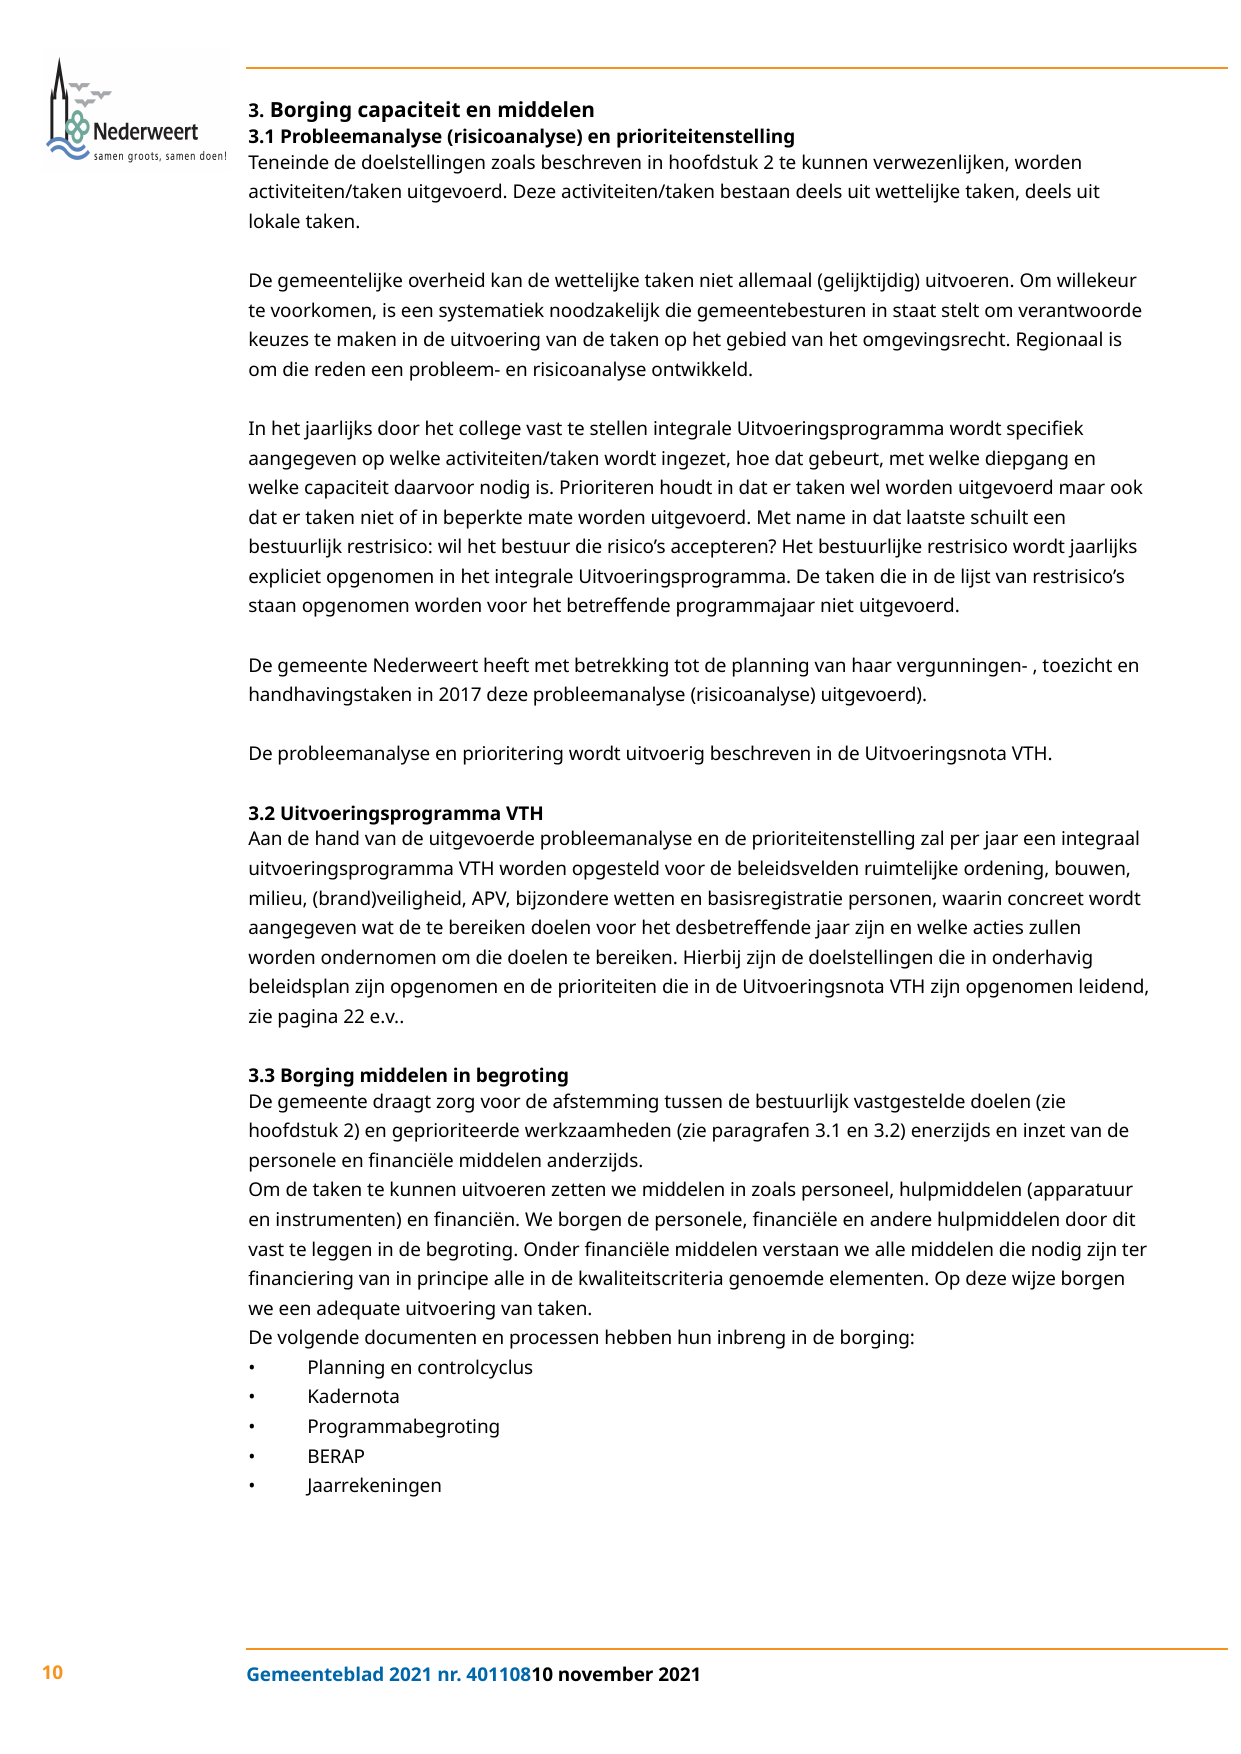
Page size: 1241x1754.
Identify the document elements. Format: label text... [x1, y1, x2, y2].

text 3.1 Probleemanalyse (risicoanalyse) en prioriteitenstelling [248, 123, 1152, 149]
picture [41, 47, 231, 172]
text 3. Borging capaciteit en middelen [248, 95, 1152, 123]
list BERAP [248, 1443, 1152, 1469]
list Jaarrekeningen [248, 1472, 1152, 1498]
text In het jaarlijks door het college vast te stellen integrale Uitvoeringsprogramma wordt specifiek aangegeven op welke activiteiten/taken wordt ingezet, hoe dat gebeurt, met welke diepgang en welke capaciteit daarvoor nodig is. Prioriteren houdt in dat er taken wel worden uitgevoerd maar ook dat er taken niet of in beperkte mate worden uitgevoerd. Met name in dat laatste schuilt een bestuurlijk restrisico: wil het bestuur die risico’s accepteren? Het bestuurlijke restrisico wordt jaarlijks expliciet opgenomen in het integrale Uitvoeringsprogramma. De taken die in de lijst van restrisico’s staan opgenomen worden voor het betreffende programmajaar niet uitgevoerd. [248, 415, 1152, 618]
list Planning en controlcyclus [248, 1354, 1152, 1380]
text 3.3 Borging middelen in begroting [248, 1062, 1152, 1088]
list Kadernota [248, 1384, 1152, 1409]
text uitvoeringsprogramma VTH worden opgesteld voor de beleidsvelden ruimtelijke ordening, bouwen, milieu, (brand)veiligheid, APV, bijzondere wetten en basisregistratie personen, waarin concreet wordt aangegeven wat de te bereiken doelen voor het desbetreffende jaar zijn en welke acties zullen worden ondernomen om die doelen te bereiken. Hierbij zijn de doelstellingen die in onderhavig beleidsplan zijn opgenomen en de prioriteiten die in de Uitvoeringsnota VTH zijn opgenomen leidend, zie pagina 22 e.v.. [248, 855, 1152, 1029]
text Teneinde de doelstellingen zoals beschreven in hoofdstuk 2 te kunnen verwezenlijken, worden activiteiten/taken uitgevoerd. Deze activiteiten/taken bestaan deels uit wettelijke taken, deels uit lokale taken. [248, 149, 1152, 234]
text De volgende documenten en processen hebben hun inbreng in de borging: [248, 1324, 1152, 1350]
text De gemeente draagt zorg voor de afstemming tussen de bestuurlijk vastgestelde doelen (zie hoofdstuk 2) en geprioriteerde werkzaamheden (zie paragrafen 3.1 en 3.2) enerzijds en inzet van de personele en financiële middelen anderzijds. [248, 1088, 1152, 1173]
text De gemeente Nederweert heeft met betrekking tot de planning van haar vergunningen- , toezicht en handhavingstaken in 2017 deze probleemanalyse (risicoanalyse) uitgevoerd). [248, 652, 1152, 707]
text 3.2 Uitvoeringsprogramma VTH [248, 800, 1152, 826]
text Om de taken te kunnen uitvoeren zetten we middelen in zoals personeel, hulpmiddelen (apparatuur en instrumenten) en financiën. We borgen de personele, financiële en andere hulpmiddelen door dit vast te leggen in de begroting. Onder financiële middelen verstaan we alle middelen die nodig zijn ter financiering van in principe alle in de kwaliteitscriteria genoemde elementen. Op deze wijze borgen we een adequate uitvoering van taken. [248, 1177, 1152, 1321]
text Aan de hand van de uitgevoerde probleemanalyse en de prioriteitenstelling zal per jaar een integraal [248, 826, 1152, 851]
text De probleemanalyse en prioritering wordt uitvoerig beschreven in de Uitvoeringsnota VTH. [248, 741, 1152, 766]
text De gemeentelijke overheid kan de wettelijke taken niet allemaal (gelijktijdig) uitvoeren. Om willekeur te voorkomen, is een systematiek noodzakelijk die gemeentebesturen in staat stelt om verantwoorde keuzes te maken in de uitvoering van de taken op het gebied van het omgevingsrecht. Regionaal is om die reden een probleem- en risicoanalyse ontwikkeld. [248, 267, 1152, 382]
list Programmabegroting [248, 1413, 1152, 1439]
